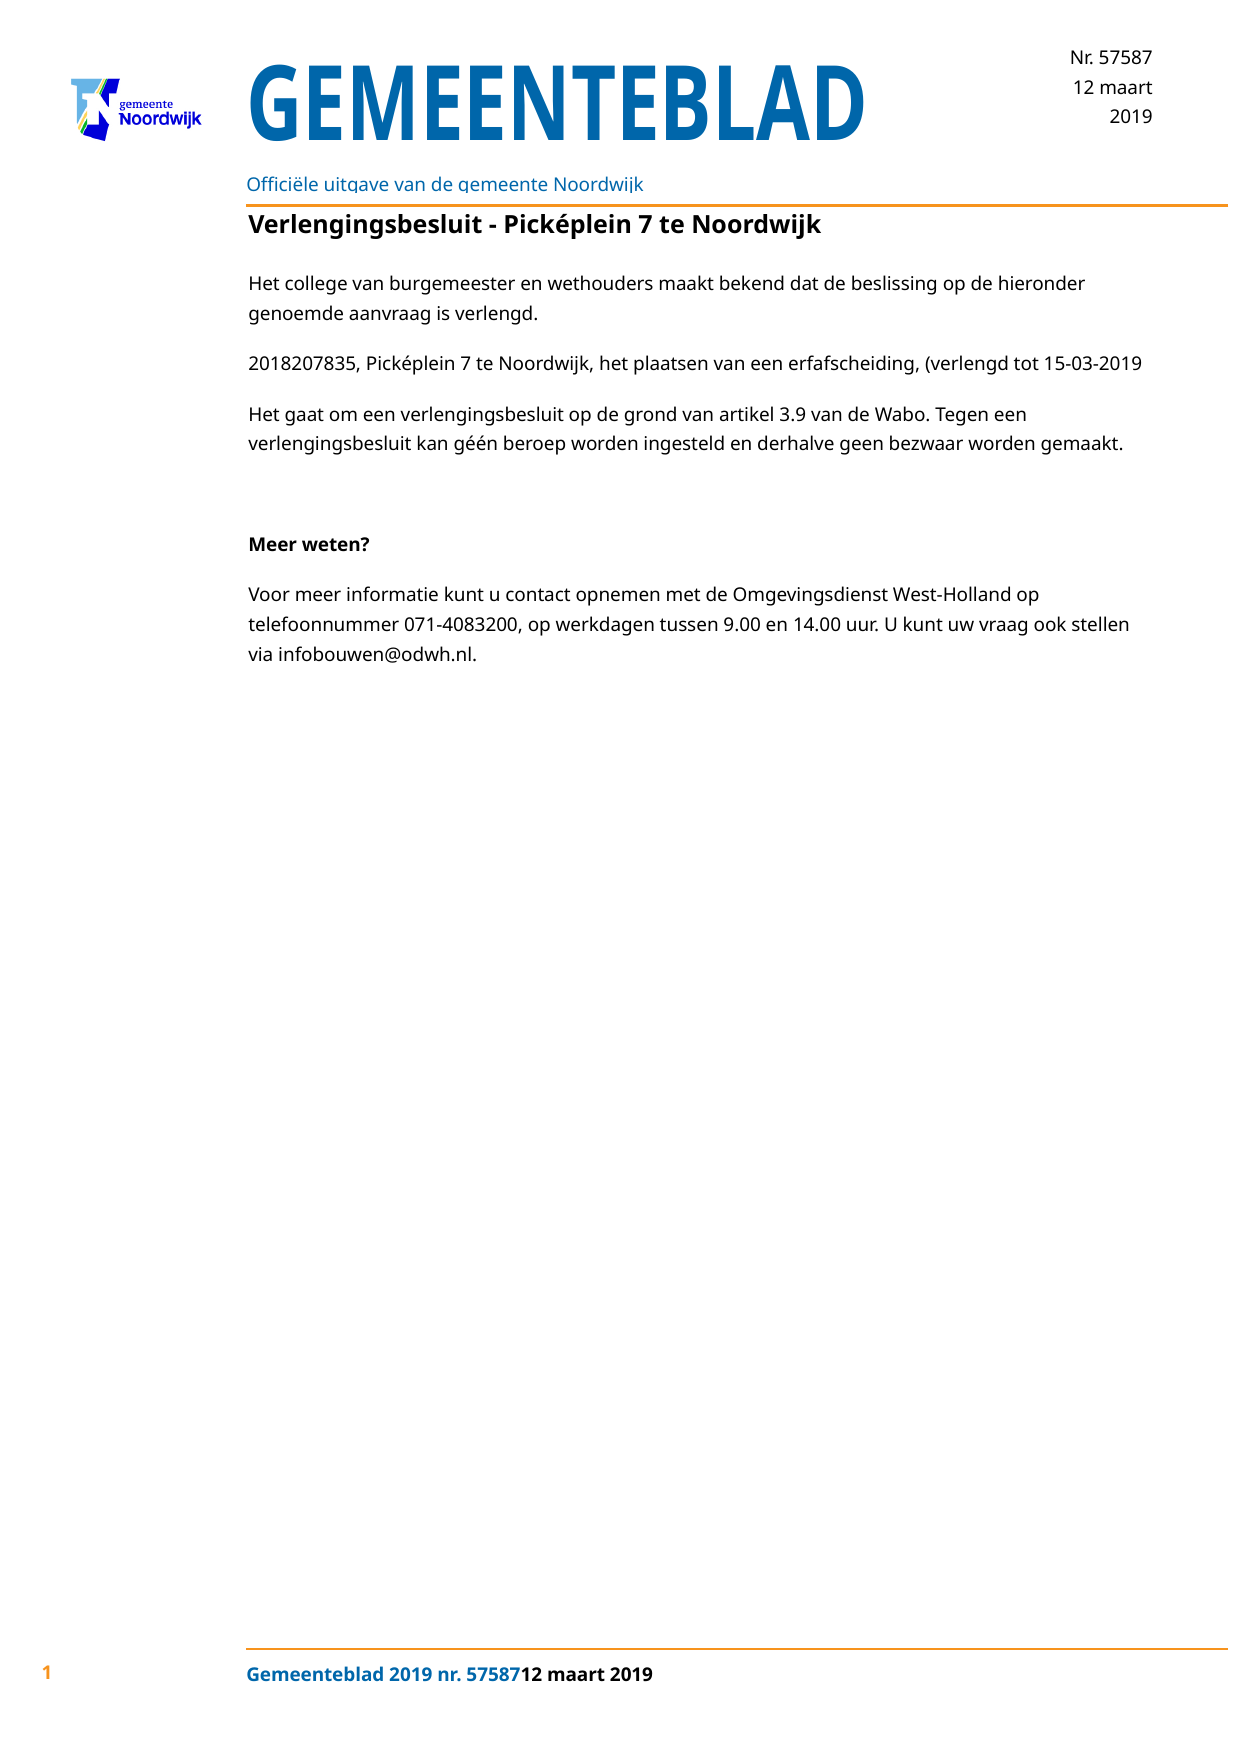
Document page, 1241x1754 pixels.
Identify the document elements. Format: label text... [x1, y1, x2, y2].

text Meer weten? [248, 531, 1152, 557]
text Verlengingsbesluit - Picképlein 7 te Noordwijk [248, 207, 1152, 241]
text Het college van burgemeester en wethouders maakt bekend dat de beslissing op de hieronder genoemde aanvraag is verlengd. [248, 270, 1152, 326]
text Voor meer informatie kunt u contact opnemen met de Omgevingsdienst West-Holland op telefoonnummer 071-4083200, op werkdagen tussen 9.00 en 14.00 uur. U kunt uw vraag ook stellen via infobouwen@odwh.nl. [248, 582, 1152, 666]
text Het gaat om een verlengingsbesluit op de grond van artikel 3.9 van de Wabo. Tegen een verlengingsbesluit kan géén beroep worden ingesteld en derhalve geen bezwaar worden gemaakt. [248, 401, 1152, 456]
text 2018207835, Picképlein 7 te Noordwijk, het plaatsen van een erfafscheiding, (verlengd tot 15-03-2019 [248, 350, 1152, 376]
picture [41, 47, 231, 172]
